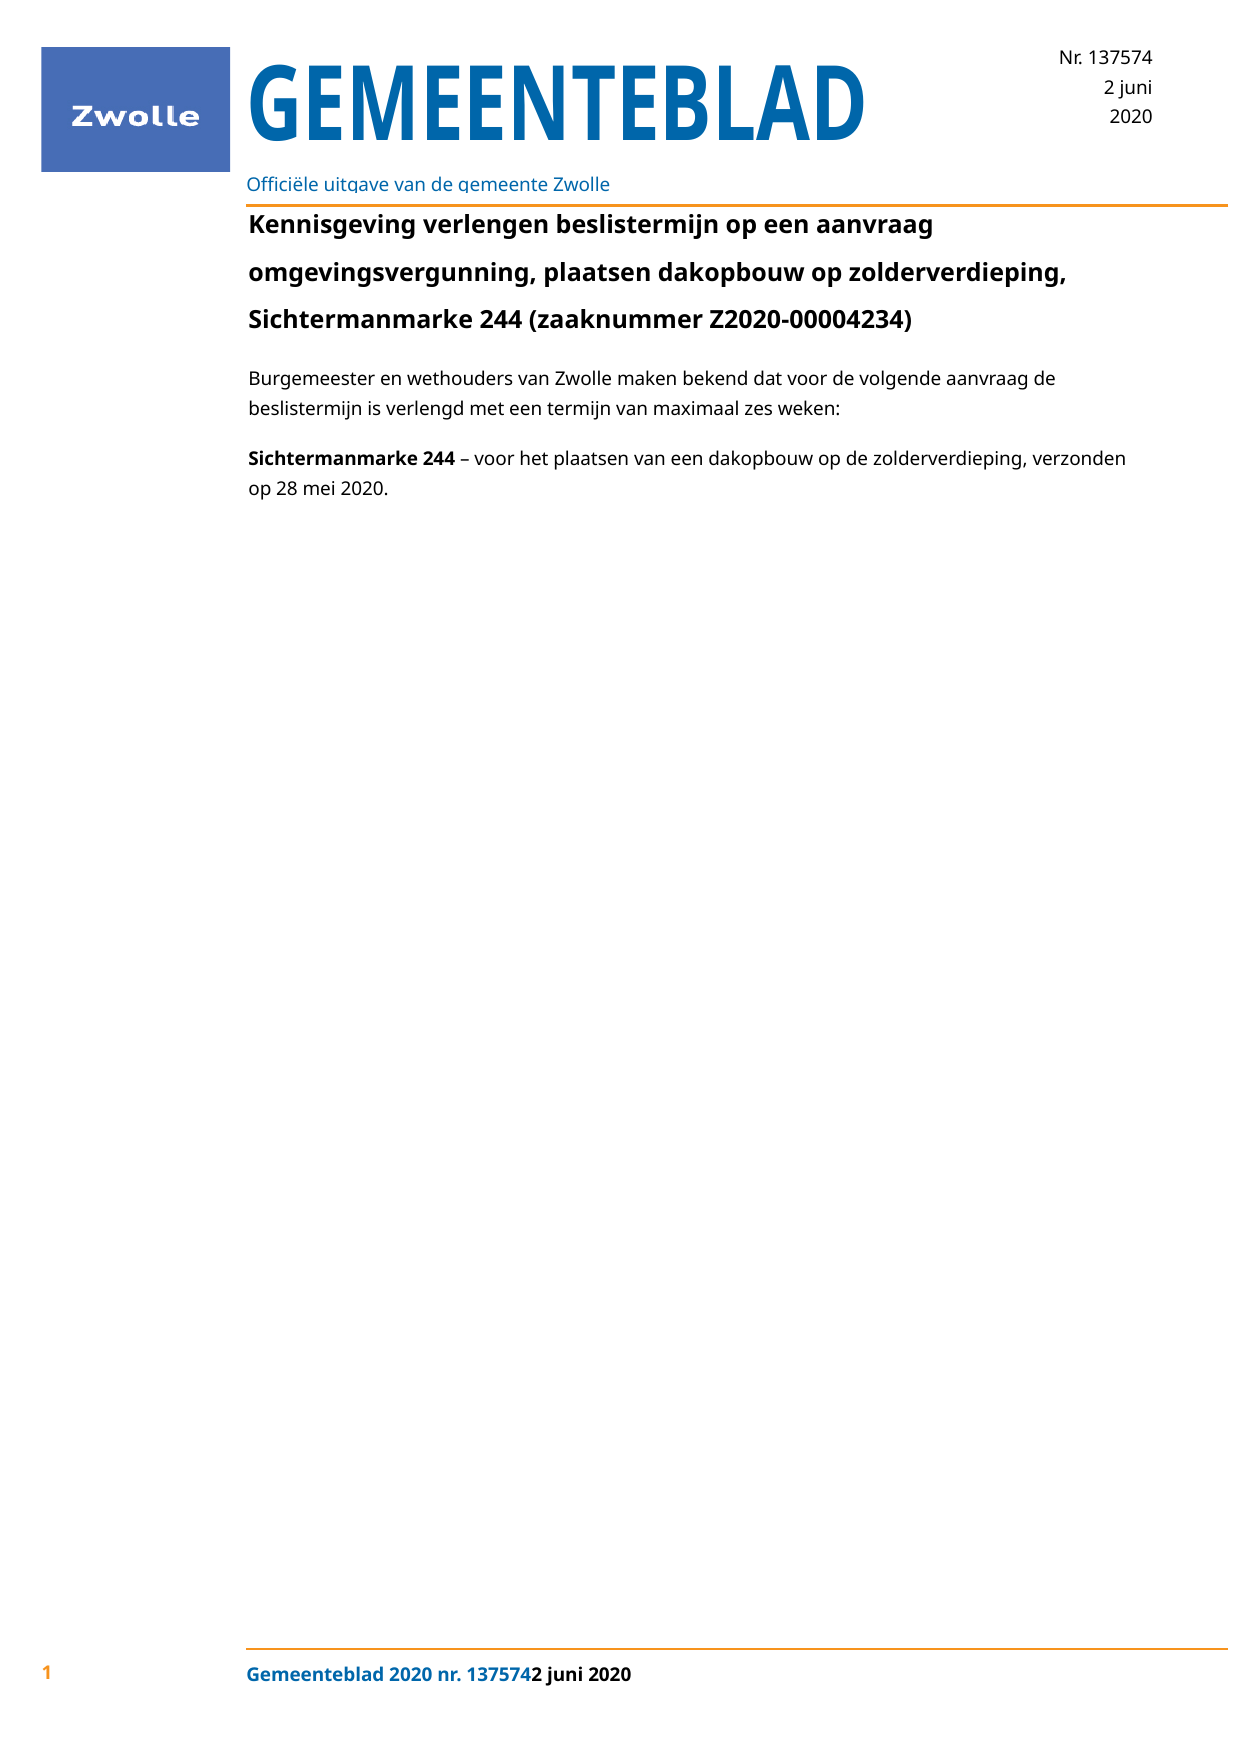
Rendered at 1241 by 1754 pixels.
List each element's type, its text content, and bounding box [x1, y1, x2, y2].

text Sichtermanmarke 244 – voor het plaatsen van een dakopbouw op de zolderverdieping, verzonden op 28 mei 2020. [248, 446, 1152, 501]
picture [41, 47, 231, 172]
text Kennisgeving verlengen beslistermijn op een aanvraag omgevingsvergunning, plaatsen dakopbouw op zolderverdieping, Sichtermanmarke 244 (zaaknummer Z2020-00004234) [248, 207, 1152, 336]
text Burgemeester en wethouders van Zwolle maken bekend dat voor de volgende aanvraag de beslistermijn is verlengd met een termijn van maximaal zes weken: [248, 366, 1152, 421]
